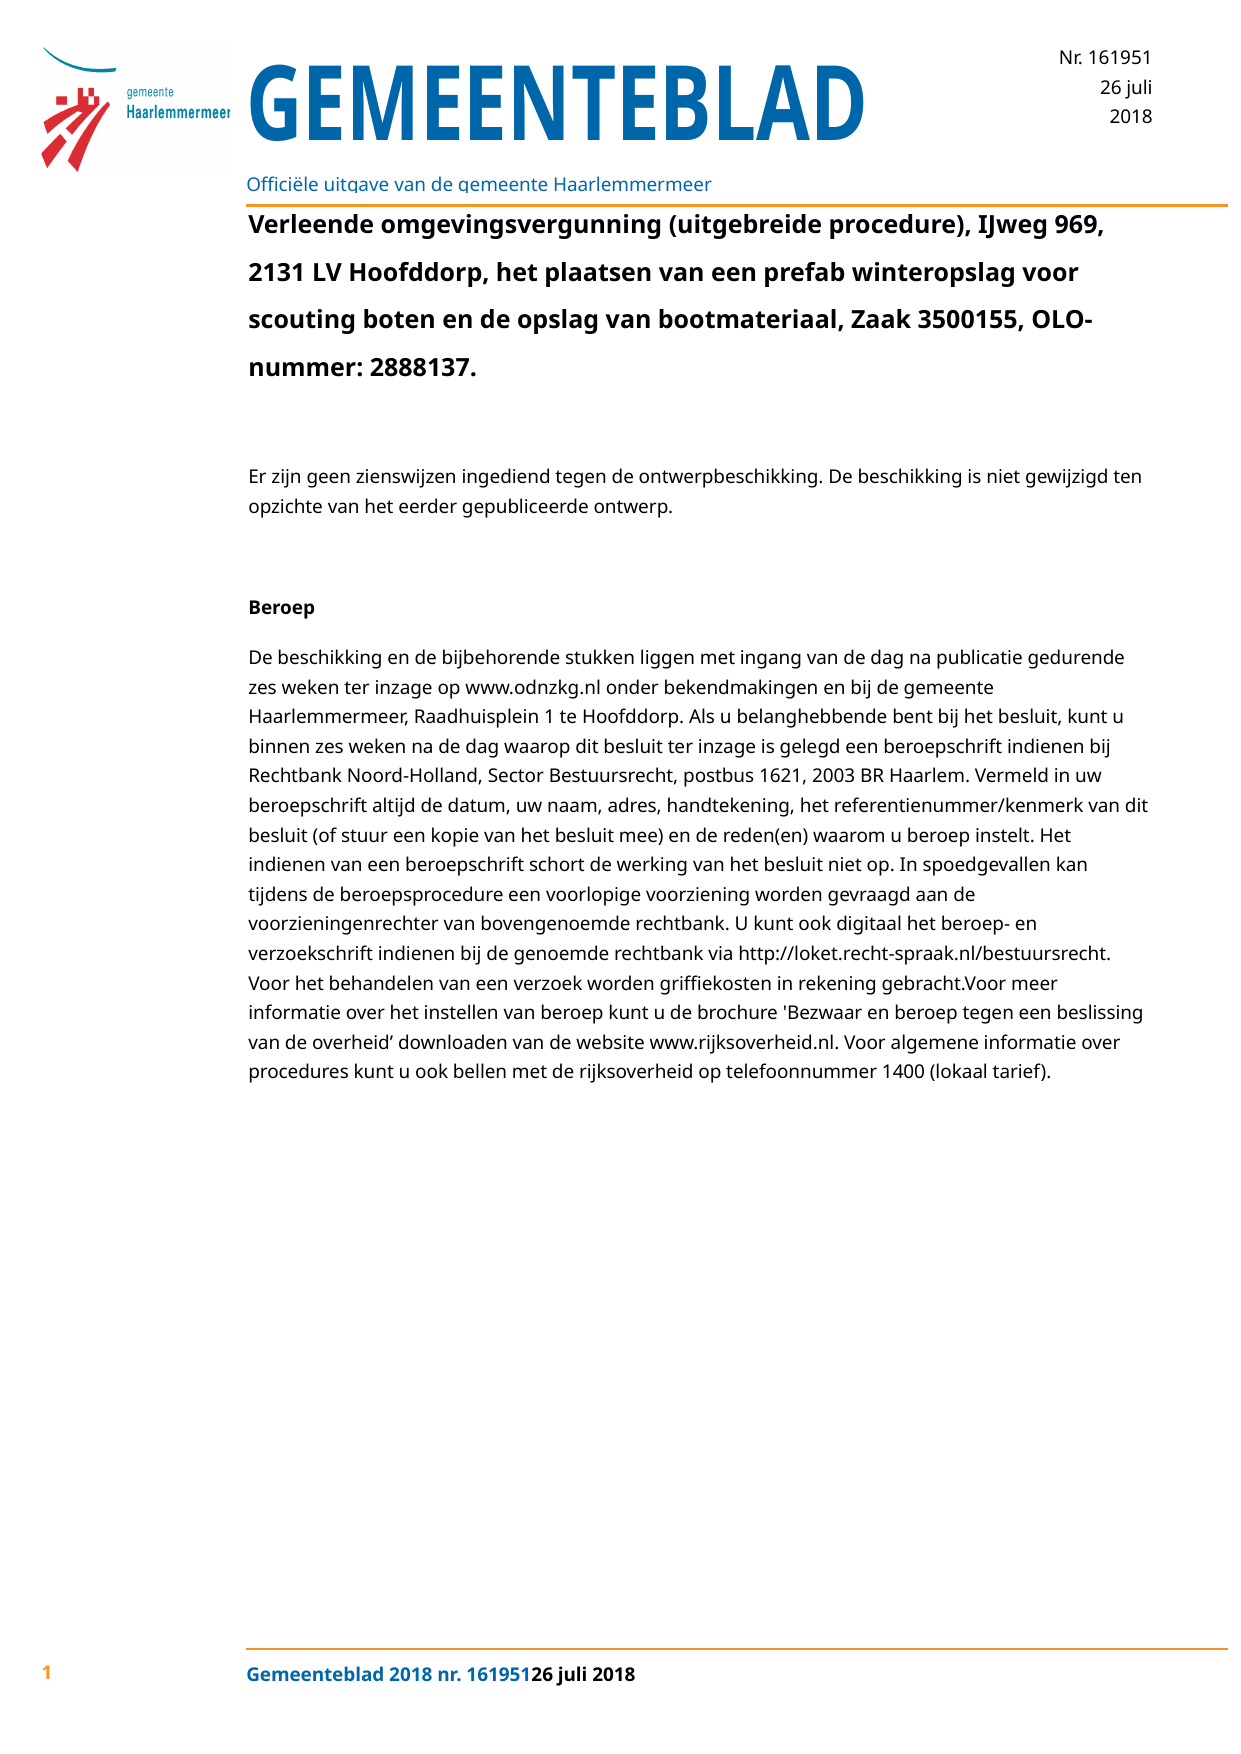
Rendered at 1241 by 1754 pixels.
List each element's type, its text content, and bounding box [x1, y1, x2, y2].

text Verleende omgevingsvergunning (uitgebreide procedure), IJweg 969, 2131 LV Hoofddorp, het plaatsen van een prefab winteropslag voor scouting boten en de opslag van bootmateriaal, Zaak 3500155, OLO-nummer: 2888137. [248, 207, 1152, 384]
picture [41, 47, 231, 172]
text De beschikking en de bijbehorende stukken liggen met ingang van de dag na publicatie gedurende zes weken ter inzage op www.odnzkg.nl onder bekendmakingen en bij de gemeente Haarlemmermeer, Raadhuisplein 1 te Hoofddorp. Als u belanghebbende bent bij het besluit, kunt u binnen zes weken na de dag waarop dit besluit ter inzage is gelegd een beroepschrift indienen bij Rechtbank Noord-Holland, Sector Bestuursrecht, postbus 1621, 2003 BR Haarlem. Vermeld in uw beroepschrift altijd de datum, uw naam, adres, handtekening, het referentienummer/kenmerk van dit besluit (of stuur een kopie van het besluit mee) en de reden(en) waarom u beroep instelt. Het indienen van een beroepschrift schort de werking van het besluit niet op. In spoedgevallen kan tijdens de beroepsprocedure een voorlopige voorziening worden gevraagd aan de voorzieningenrechter van bovengenoemde rechtbank. U kunt ook digitaal het beroep- en verzoekschrift indienen bij de genoemde rechtbank via http://loket.recht-spraak.nl/bestuursrecht. Voor het behandelen van een verzoek worden griffiekosten in rekening gebracht.Voor meer informatie over het instellen van beroep kunt u de brochure 'Bezwaar en beroep tegen een beslissing van de overheid’ downloaden van de website www.rijksoverheid.nl. Voor algemene informatie over procedures kunt u ook bellen met de rijksoverheid op telefoonnummer 1400 (lokaal tarief). [248, 644, 1152, 1084]
text Er zijn geen zienswijzen ingediend tegen de ontwerpbeschikking. De beschikking is niet gewijzigd ten opzichte van het eerder gepubliceerde ontwerp. [248, 463, 1152, 519]
text Beroep [248, 594, 1152, 620]
